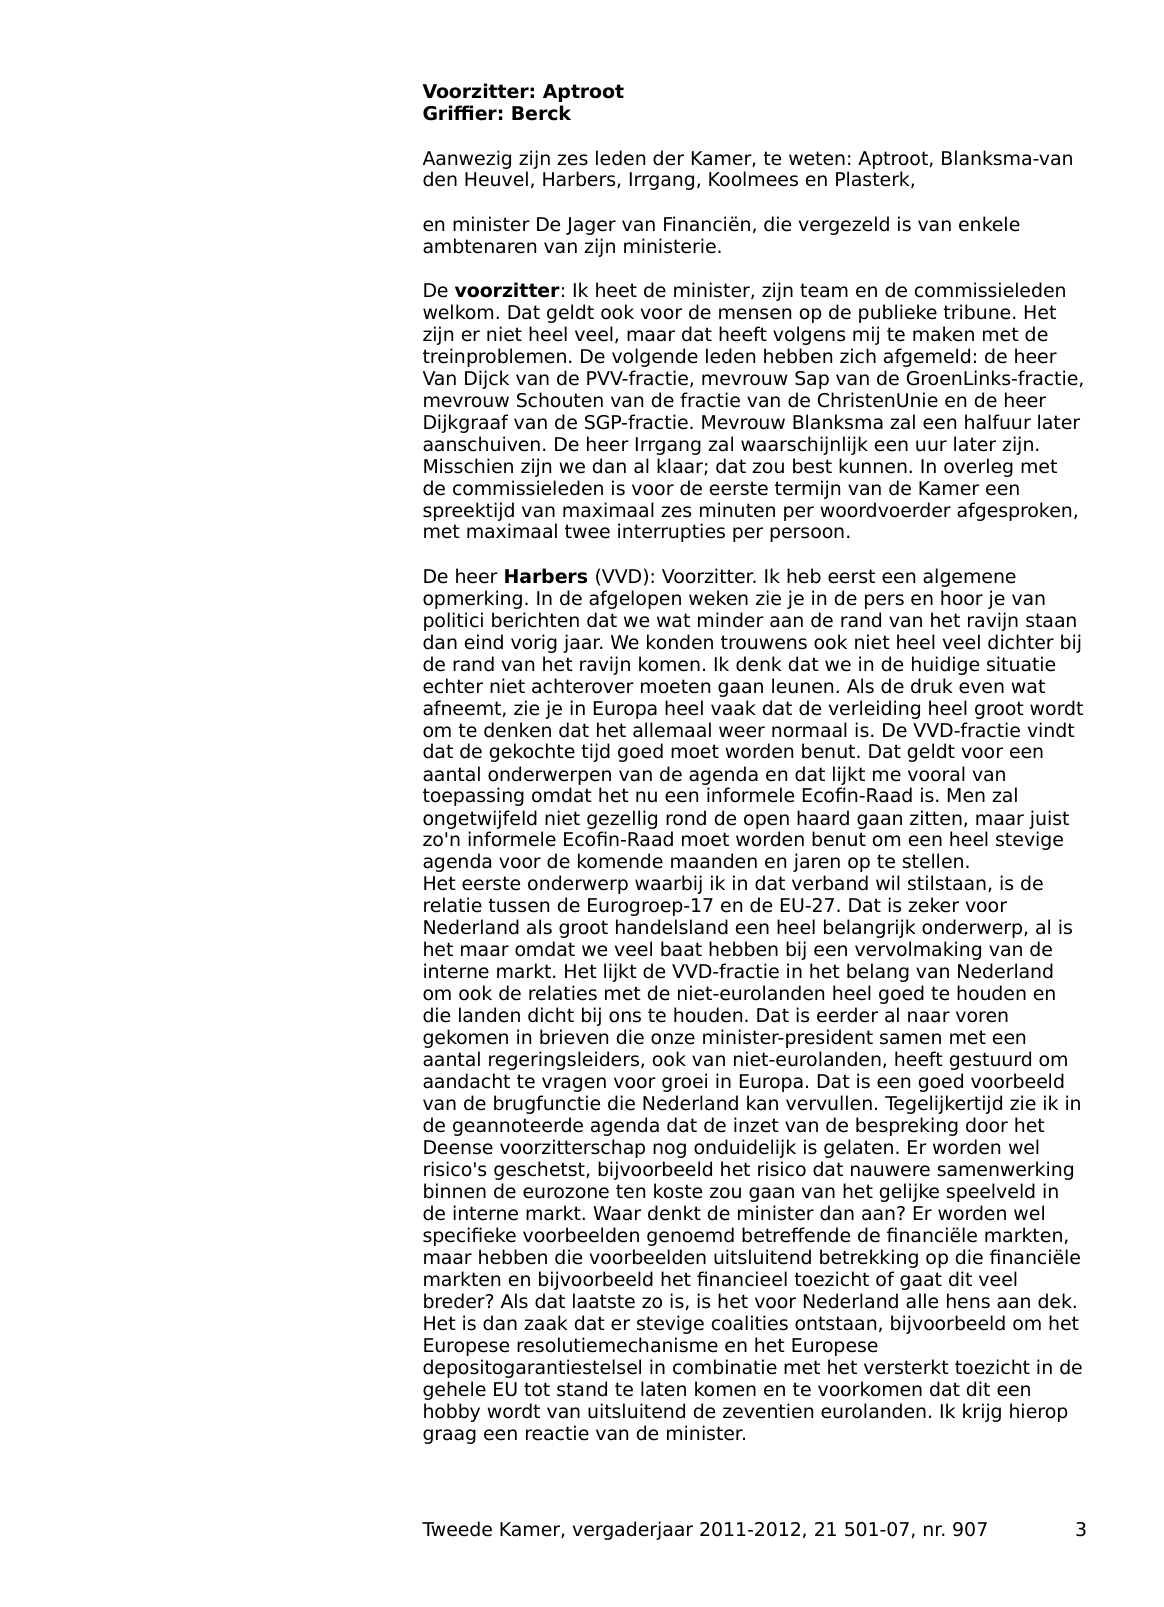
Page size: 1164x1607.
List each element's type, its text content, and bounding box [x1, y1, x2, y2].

text Het eerste onderwerp waarbij ik in dat verband wil stilstaan, is de relatie tussen de Eurogroep-17 en de EU-27. Dat is zeker voor Nederland als groot handelsland een heel belangrijk onderwerp, al is het maar omdat we veel baat hebben bij een vervolmaking van de interne markt. Het lijkt de VVD-fractie in het belang van Nederland om ook de relaties met de niet-eurolanden heel goed te houden en die landen dicht bij ons te houden. Dat is eerder al naar voren gekomen in brieven die onze minister-president samen met een aantal regeringsleiders, ook van niet-eurolanden, heeft gestuurd om aandacht te vragen voor groei in Europa. Dat is een goed voorbeeld van de brugfunctie die Nederland kan vervullen. Tegelijkertijd zie ik in de geannoteerde agenda dat de inzet van de bespreking door het Deense voorzitterschap nog onduidelijk is gelaten. Er worden wel risico's geschetst, bijvoorbeeld het risico dat nauwere samenwerking binnen de eurozone ten koste zou gaan van het gelijke speelveld in de interne markt. Waar denkt de minister dan aan? Er worden wel specifieke voorbeelden genoemd betreffende de financiële markten, maar hebben die voorbeelden uitsluitend betrekking op die financiële markten en bijvoorbeeld het financieel toezicht of gaat dit veel breder? Als dat laatste zo is, is het voor Nederland alle hens aan dek. Het is dan zaak dat er stevige coalities ontstaan, bijvoorbeeld om het Europese resolutiemechanisme en het Europese depositogarantiestelsel in combinatie met het versterkt toezicht in de gehele EU tot stand te laten komen en te voorkomen dat dit een hobby wordt van uitsluitend de zeventien eurolanden. Ik krijg hierop graag een reactie van de minister. [422, 873, 1087, 1445]
text De heer Harbers (VVD): Voorzitter. Ik heb eerst een algemene opmerking. In de afgelopen weken zie je in de pers en hoor je van politici berichten dat we wat minder aan de rand van het ravijn staan dan eind vorig jaar. We konden trouwens ook niet heel veel dichter bij de rand van het ravijn komen. Ik denk dat we in de huidige situatie echter niet achterover moeten gaan leunen. Als de druk even wat afneemt, zie je in Europa heel vaak dat de verleiding heel groot wordt om te denken dat het allemaal weer normaal is. De VVD-fractie vindt dat de gekochte tijd goed moet worden benut. Dat geldt voor een aantal onderwerpen van de agenda en dat lijkt me vooral van toepassing omdat het nu een informele Ecofin-Raad is. Men zal ongetwijfeld niet gezellig rond de open haard gaan zitten, maar juist zo'n informele Ecofin-Raad moet worden benut om een heel stevige agenda voor de komende maanden en jaren op te stellen. [422, 566, 1087, 873]
text Griffier: Berck [422, 103, 1087, 125]
text en minister De Jager van Financiën, die vergezeld is van enkele ambtenaren van zijn ministerie. [422, 213, 1087, 257]
text De voorzitter: Ik heet de minister, zijn team en de commissieleden welkom. Dat geldt ook voor de mensen op de publieke tribune. Het zijn er niet heel veel, maar dat heeft volgens mij te maken met de treinproblemen. De volgende leden hebben zich afgemeld: de heer Van Dijck van de PVV-fractie, mevrouw Sap van de GroenLinks-fractie, mevrouw Schouten van de fractie van de ChristenUnie en de heer Dijkgraaf van de SGP-fractie. Mevrouw Blanksma zal een halfuur later aanschuiven. De heer Irrgang zal waarschijnlijk een uur later zijn. Misschien zijn we dan al klaar; dat zou best kunnen. In overleg met de commissieleden is voor de eerste termijn van de Kamer een spreektijd van maximaal zes minuten per woordvoerder afgesproken, met maximaal twee interrupties per persoon. [422, 280, 1087, 543]
text Aanwezig zijn zes leden der Kamer, te weten: Aptroot, Blanksma-van den Heuvel, Harbers, Irrgang, Koolmees en Plasterk, [422, 147, 1087, 191]
text Voorzitter: Aptroot [422, 81, 1087, 103]
